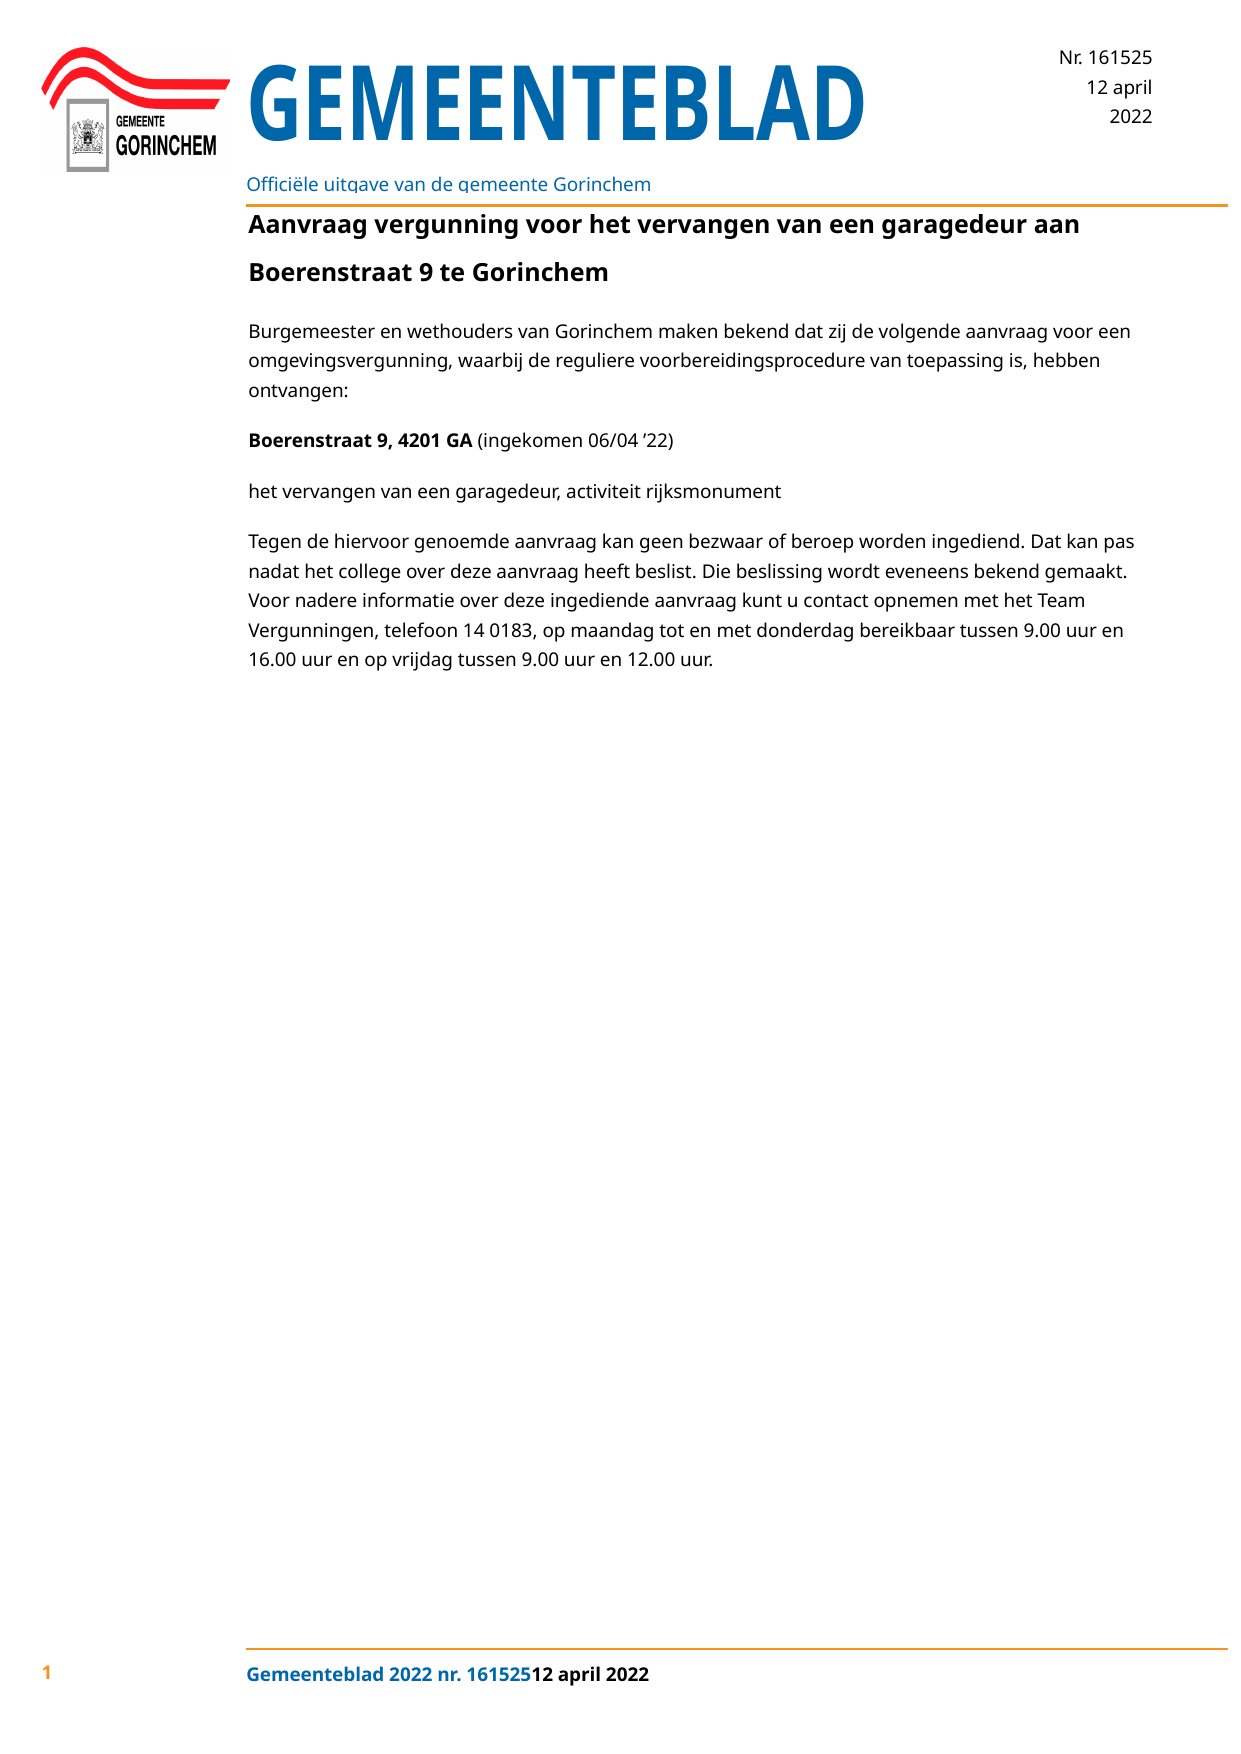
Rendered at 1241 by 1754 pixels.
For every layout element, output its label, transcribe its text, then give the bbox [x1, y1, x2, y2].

text Aanvraag vergunning voor het vervangen van een garagedeur aan Boerenstraat 9 te Gorinchem [248, 207, 1152, 288]
picture [41, 47, 231, 172]
text Boerenstraat 9, 4201 GA (ingekomen 06/04 ’22) [248, 427, 1152, 453]
text Tegen de hiervoor genoemde aanvraag kan geen bezwaar of beroep worden ingediend. Dat kan pas nadat het college over deze aanvraag heeft beslist. Die beslissing wordt eveneens bekend gemaakt. Voor nadere informatie over deze ingediende aanvraag kunt u contact opnemen met het Team Vergunningen, telefoon 14 0183, op maandag tot en met donderdag bereikbaar tussen 9.00 uur en 16.00 uur en op vrijdag tussen 9.00 uur en 12.00 uur. [248, 528, 1152, 672]
text Burgemeester en wethouders van Gorinchem maken bekend dat zij de volgende aanvraag voor een omgevingsvergunning, waarbij de reguliere voorbereidingsprocedure van toepassing is, hebben ontvangen: [248, 318, 1152, 403]
text het vervangen van een garagedeur, activiteit rijksmonument [248, 478, 1152, 504]
